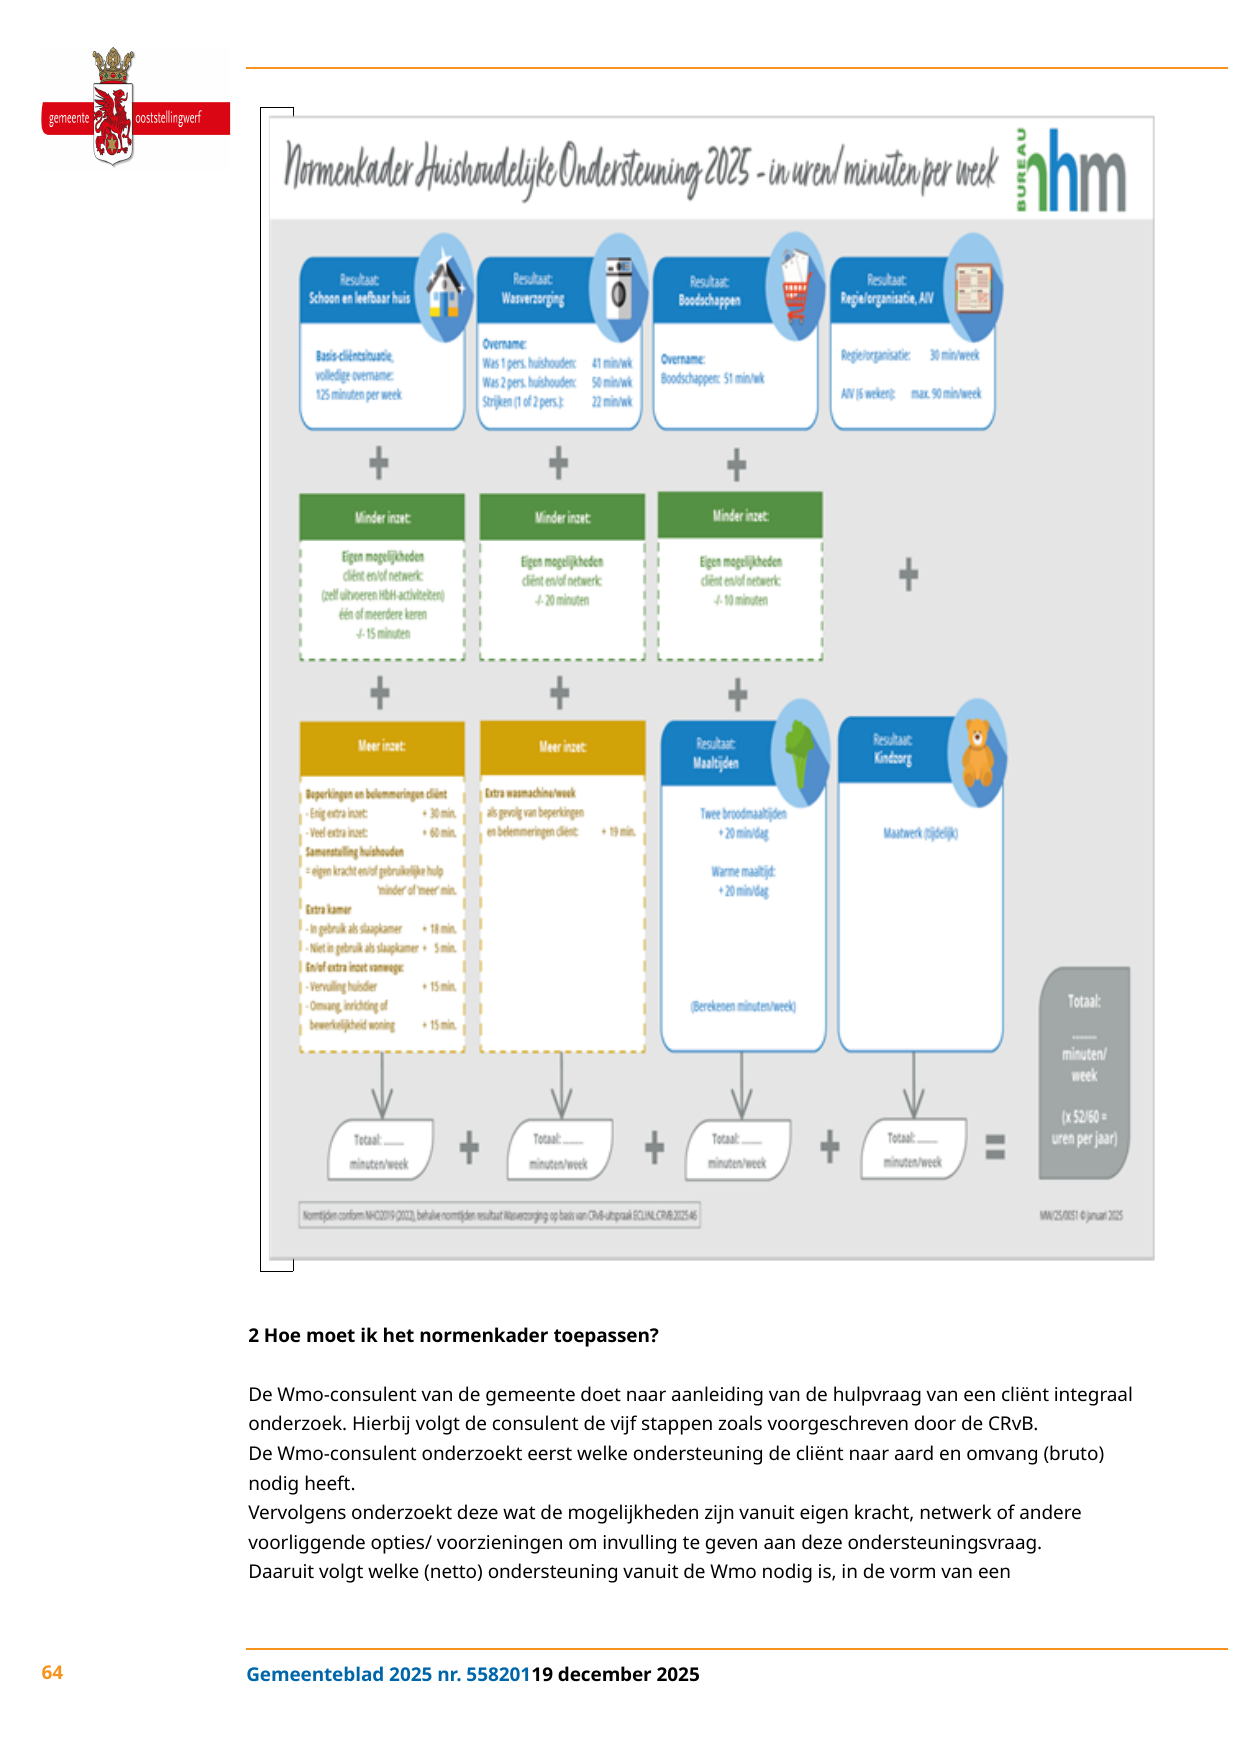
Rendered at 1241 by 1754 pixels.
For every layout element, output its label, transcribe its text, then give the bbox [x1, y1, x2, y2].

text Vervolgens onderzoekt deze wat de mogelijkheden zijn vanuit eigen kracht, netwerk of andere voorliggende opties/ voorzieningen om invulling te geven aan deze ondersteuningsvraag. [248, 1499, 1152, 1554]
picture [268, 115, 1155, 1262]
text 2 Hoe moet ik het normenkader toepassen? [248, 1322, 1152, 1347]
text Daaruit volgt welke (netto) ondersteuning vanuit de Wmo nodig is, in de vorm van een [248, 1558, 1152, 1584]
text De Wmo-consulent onderzoekt eerst welke ondersteuning de cliënt naar aard en omvang (bruto) nodig heeft. [248, 1440, 1152, 1495]
picture [41, 47, 231, 172]
text De Wmo-consulent van de gemeente doet naar aanleiding van de hulpvraag van een cliënt integraal onderzoek. Hierbij volgt de consulent de vijf stappen zoals voorgeschreven door de CRvB. [248, 1381, 1152, 1436]
